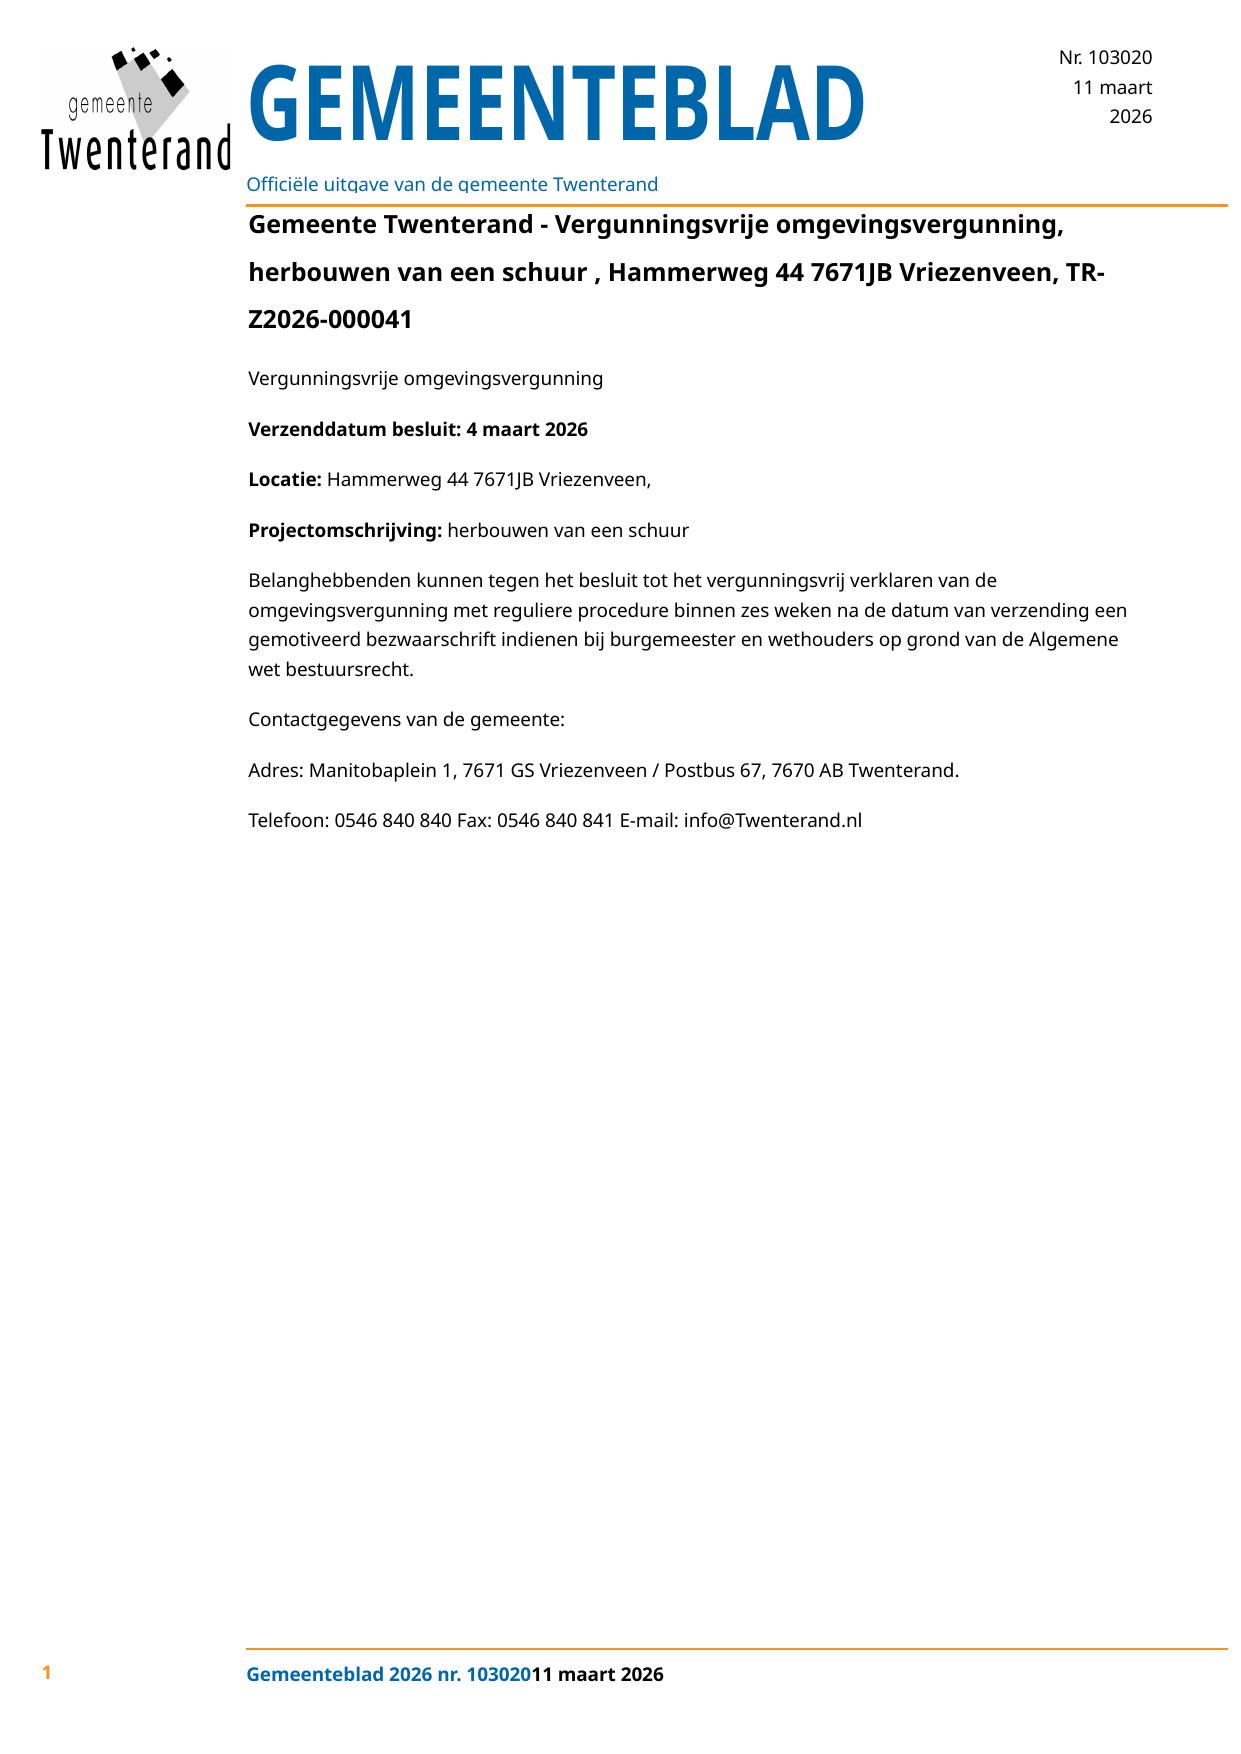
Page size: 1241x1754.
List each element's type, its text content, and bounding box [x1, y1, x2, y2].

picture [41, 47, 231, 172]
text Verzenddatum besluit: 4 maart 2026 [248, 416, 1152, 442]
text Telefoon: 0546 840 840 Fax: 0546 840 841 E-mail: info@Twenterand.nl [248, 807, 1152, 833]
text Projectomschrijving: herbouwen van een schuur [248, 517, 1152, 542]
text Locatie: Hammerweg 44 7671JB Vriezenveen, [248, 466, 1152, 492]
text Gemeente Twenterand - Vergunningsvrije omgevingsvergunning, herbouwen van een schuur , Hammerweg 44 7671JB Vriezenveen, TR-Z2026-000041 [248, 207, 1152, 336]
text Adres: Manitobaplein 1, 7671 GS Vriezenveen / Postbus 67, 7670 AB Twenterand. [248, 757, 1152, 782]
text Belanghebbenden kunnen tegen het besluit tot het vergunningsvrij verklaren van de omgevingsvergunning met reguliere procedure binnen zes weken na de datum van verzending een gemotiveerd bezwaarschrift indienen bij burgemeester en wethouders op grond van de Algemene wet bestuursrecht. [248, 567, 1152, 682]
text Contactgegevens van de gemeente: [248, 706, 1152, 732]
text Vergunningsvrije omgevingsvergunning [248, 366, 1152, 391]
